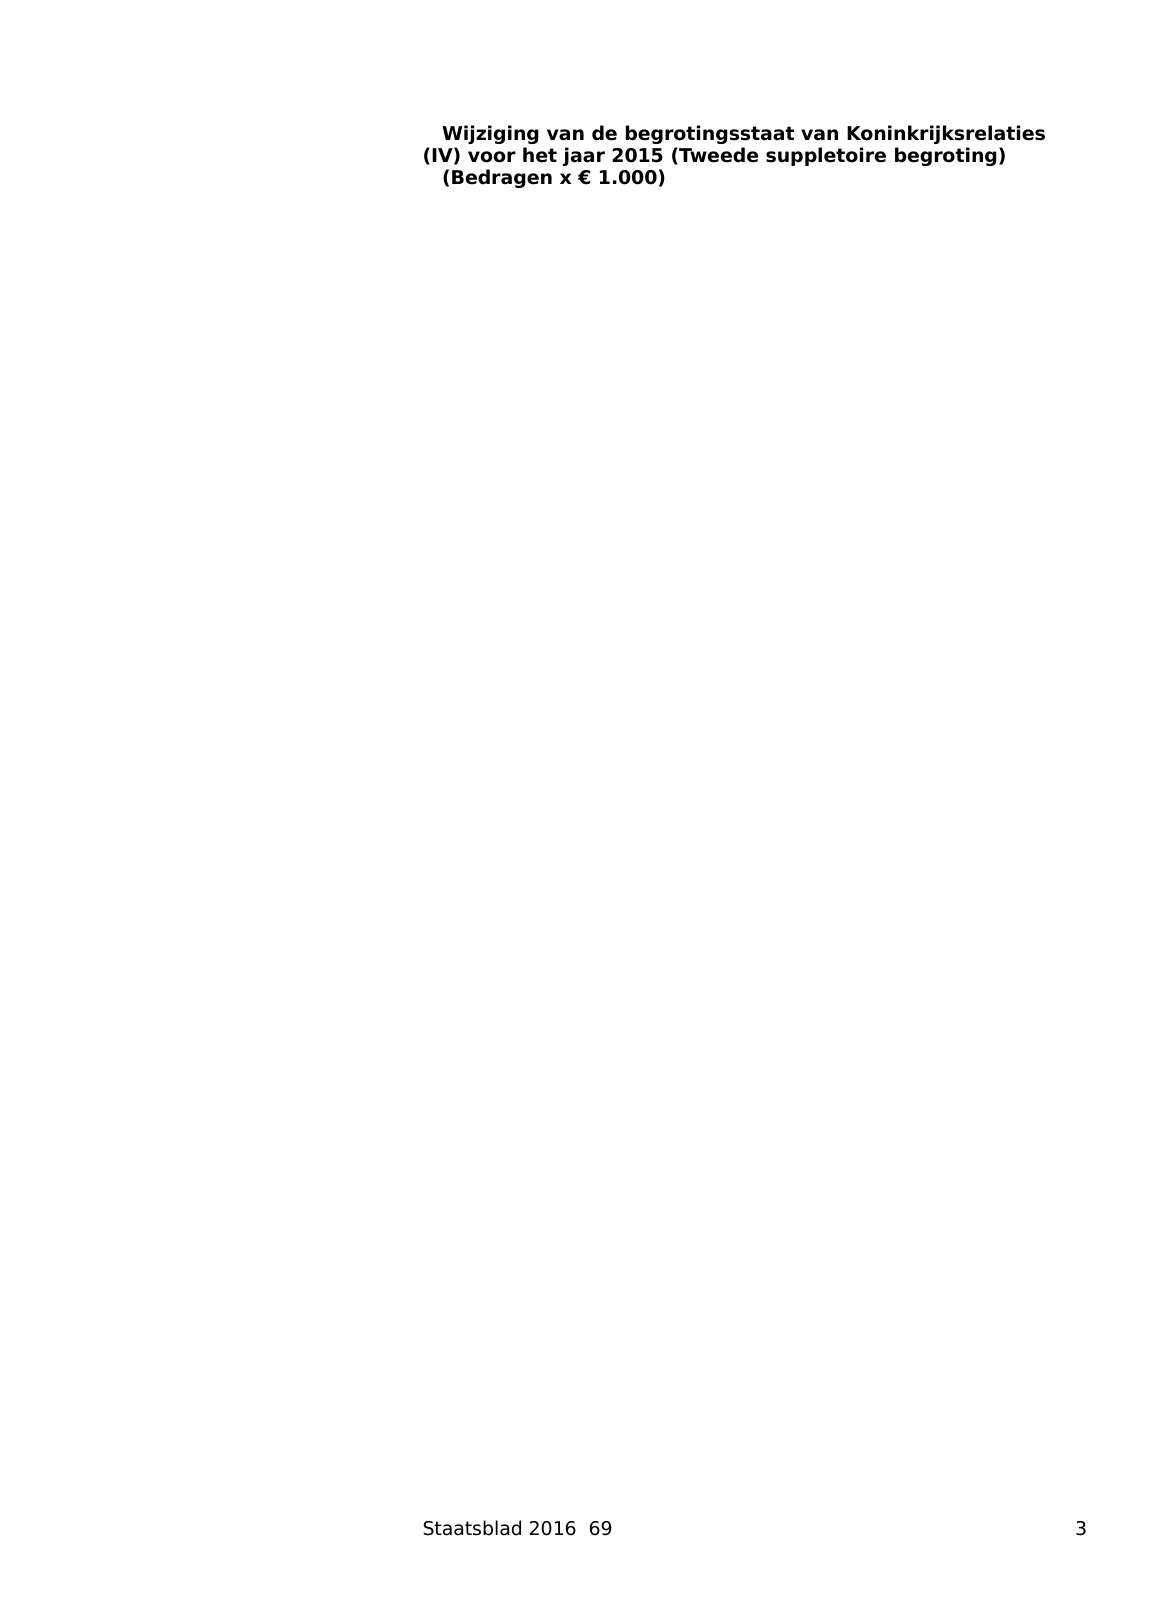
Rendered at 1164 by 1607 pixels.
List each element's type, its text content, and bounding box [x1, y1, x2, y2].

text Wijziging van de begrotingsstaat van Koninkrijksrelaties (IV) voor het jaar 2015 (Tweede suppletoire begroting) [422, 123, 1087, 167]
text (Bedragen x € 1.000) [422, 167, 1087, 188]
